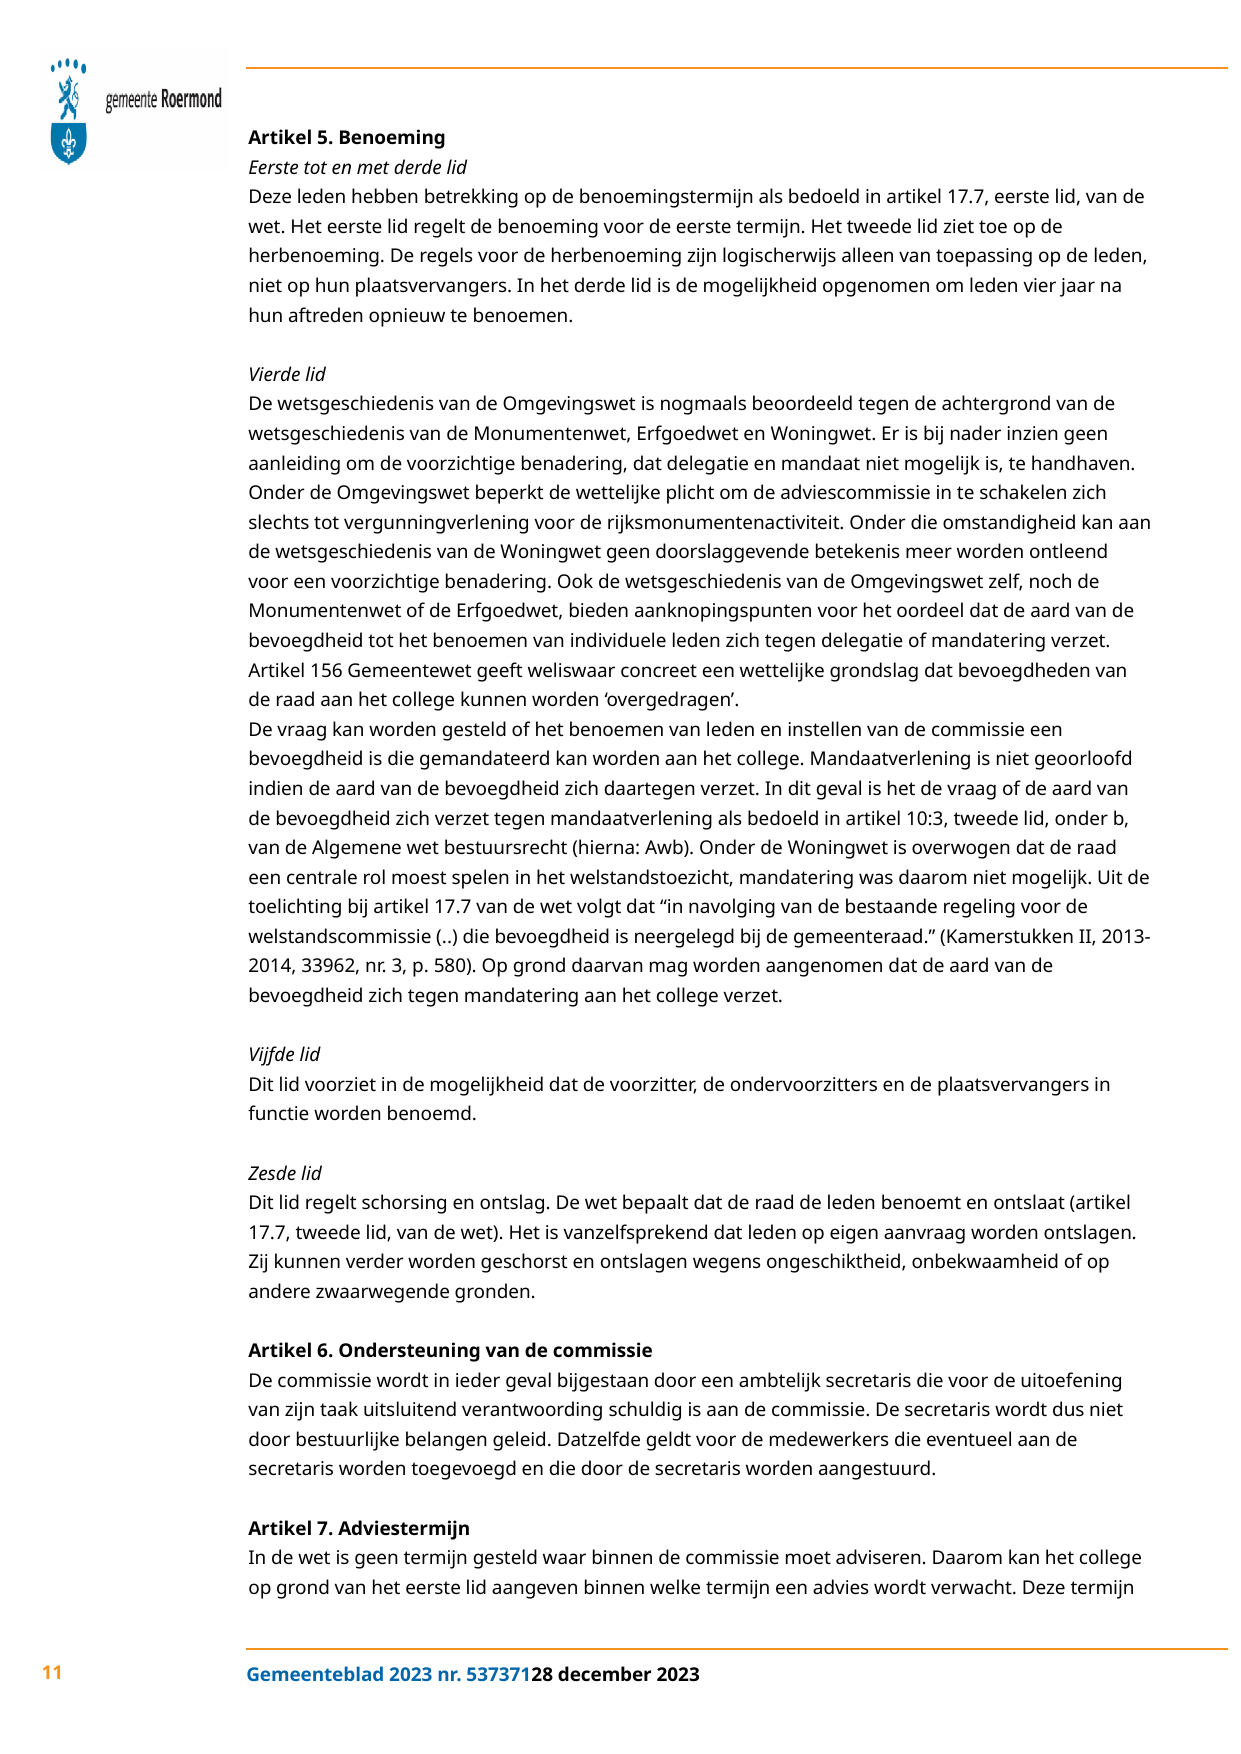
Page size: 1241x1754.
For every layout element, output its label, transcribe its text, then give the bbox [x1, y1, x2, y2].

text Artikel 7. Adviestermijn [248, 1515, 1152, 1541]
text Dit lid voorziet in de mogelijkheid dat de voorzitter, de ondervoorzitters en de plaatsvervangers in functie worden benoemd. [248, 1071, 1152, 1126]
text Artikel 156 Gemeentewet geeft weliswaar concreet een wettelijke grondslag dat bevoegdheden van de raad aan het college kunnen worden ‘overgedragen’. [248, 657, 1152, 712]
text Eerste tot en met derde lid [248, 154, 1152, 180]
text Zesde lid [248, 1160, 1152, 1186]
text De commissie wordt in ieder geval bijgestaan door een ambtelijk secretaris die voor de uitoefening van zijn taak uitsluitend verantwoording schuldig is aan de commissie. De secretaris wordt dus niet door bestuurlijke belangen geleid. Datzelfde geldt voor de medewerkers die eventueel aan de secretaris worden toegevoegd en die door de secretaris worden aangestuurd. [248, 1367, 1152, 1481]
text Vierde lid [248, 361, 1152, 387]
text Deze leden hebben betrekking op de benoemingstermijn als bedoeld in artikel 17.7, eerste lid, van de wet. Het eerste lid regelt de benoeming voor de eerste termijn. Het tweede lid ziet toe op de herbenoeming. De regels voor de herbenoeming zijn logischerwijs alleen van toepassing op de leden, niet op hun plaatsvervangers. In het derde lid is de mogelijkheid opgenomen om leden vier jaar na hun aftreden opnieuw te benoemen. [248, 183, 1152, 328]
text De wetsgeschiedenis van de Omgevingswet is nogmaals beoordeeld tegen de achtergrond van de wetsgeschiedenis van de Monumentenwet, Erfgoedwet en Woningwet. Er is bij nader inzien geen aanleiding om de voorzichtige benadering, dat delegatie en mandaat niet mogelijk is, te handhaven. Onder de Omgevingswet beperkt de wettelijke plicht om de adviescommissie in te schakelen zich slechts tot vergunningverlening voor de rijksmonumentenactiviteit. Onder die omstandigheid kan aan de wetsgeschiedenis van de Woningwet geen doorslaggevende betekenis meer worden ontleend voor een voorzichtige benadering. Ook de wetsgeschiedenis van de Omgevingswet zelf, noch de Monumentenwet of de Erfgoedwet, bieden aanknopingspunten voor het oordeel dat de aard van de bevoegdheid tot het benoemen van individuele leden zich tegen delegatie of mandatering verzet. [248, 391, 1152, 653]
text Artikel 6. Ondersteuning van de commissie [248, 1337, 1152, 1363]
text Dit lid regelt schorsing en ontslag. De wet bepaalt dat de raad de leden benoemt en ontslaat (artikel 17.7, tweede lid, van de wet). Het is vanzelfsprekend dat leden op eigen aanvraag worden ontslagen. Zij kunnen verder worden geschorst en ontslagen wegens ongeschiktheid, onbekwaamheid of op andere zwaarwegende gronden. [248, 1189, 1152, 1304]
text Artikel 5. Benoeming [248, 124, 1152, 150]
picture [41, 47, 231, 172]
text Vijfde lid [248, 1041, 1152, 1067]
text De vraag kan worden gesteld of het benoemen van leden en instellen van de commissie een bevoegdheid is die gemandateerd kan worden aan het college. Mandaatverlening is niet geoorloofd indien de aard van de bevoegdheid zich daartegen verzet. In dit geval is het de vraag of de aard van de bevoegdheid zich verzet tegen mandaatverlening als bedoeld in artikel 10:3, tweede lid, onder b, van de Algemene wet bestuursrecht (hierna: Awb). Onder de Woningwet is overwogen dat de raad een centrale rol moest spelen in het welstandstoezicht, mandatering was daarom niet mogelijk. Uit de toelichting bij artikel 17.7 van de wet volgt dat “in navolging van de bestaande regeling voor de welstandscommissie (..) die bevoegdheid is neergelegd bij de gemeenteraad.” (Kamerstukken II, 2013-2014, 33962, nr. 3, p. 580). Op grond daarvan mag worden aangenomen dat de aard van de bevoegdheid zich tegen mandatering aan het college verzet. [248, 716, 1152, 1008]
text In de wet is geen termijn gesteld waar binnen de commissie moet adviseren. Daarom kan het college op grond van het eerste lid aangeven binnen welke termijn een advies wordt verwacht. Deze termijn [248, 1544, 1152, 1600]
